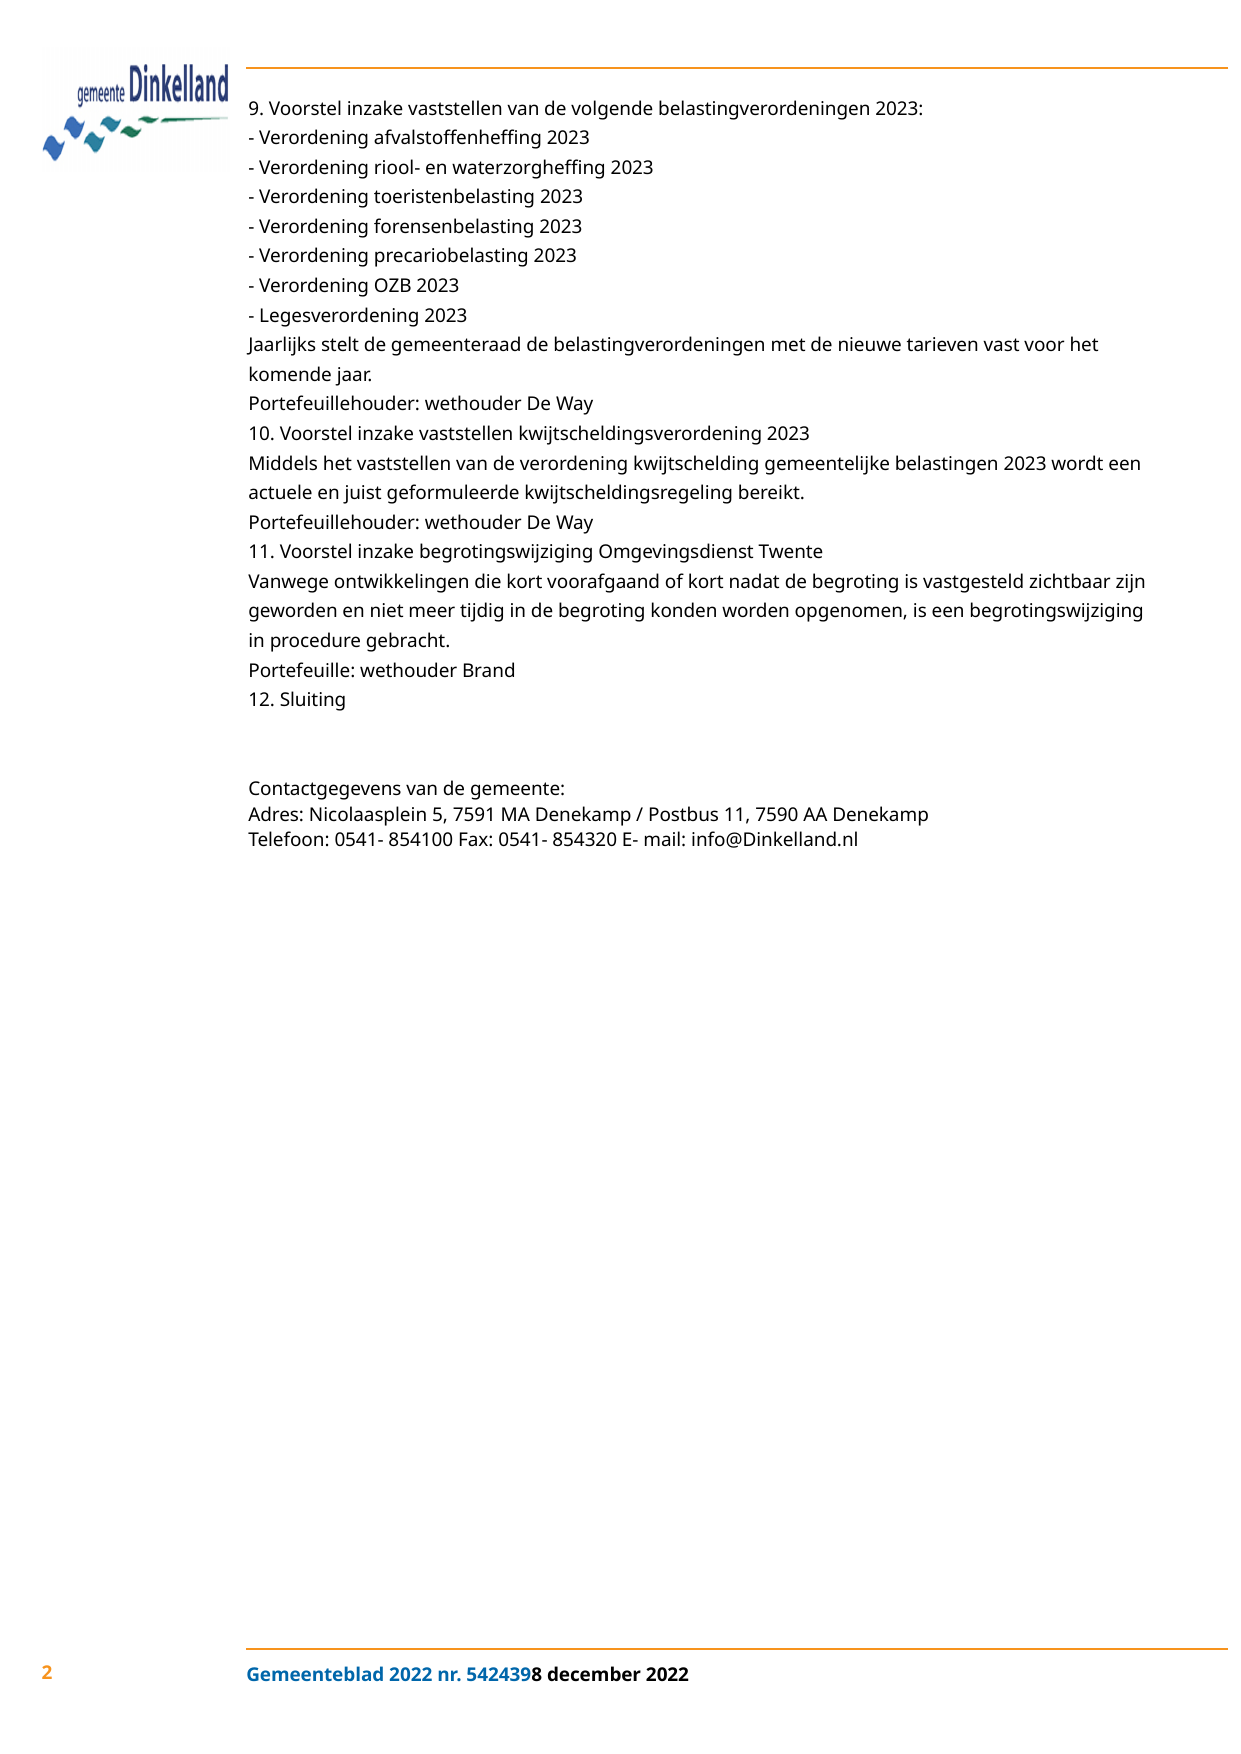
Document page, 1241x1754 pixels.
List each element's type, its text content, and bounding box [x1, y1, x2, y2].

text Jaarlijks stelt de gemeenteraad de belastingverordeningen met de nieuwe tarieven vast voor het komende jaar. [248, 331, 1152, 387]
text 12. Sluiting [248, 686, 1152, 712]
text Adres: Nicolaasplein 5, 7591 MA Denekamp / Postbus 11, 7590 AA Denekamp [248, 801, 1152, 827]
text 9. Voorstel inzake vaststellen van de volgende belastingverordeningen 2023: [248, 95, 1152, 121]
text - Verordening afvalstoffenheffing 2023 [248, 124, 1152, 150]
text - Verordening precariobelasting 2023 [248, 243, 1152, 268]
text 10. Voorstel inzake vaststellen kwijtscheldingsverordening 2023 [248, 420, 1152, 446]
text - Verordening OZB 2023 [248, 272, 1152, 298]
text Portefeuille: wethouder Brand [248, 657, 1152, 683]
text Contactgegevens van de gemeente: [248, 775, 1152, 801]
text - Verordening forensenbelasting 2023 [248, 213, 1152, 239]
picture [41, 47, 231, 172]
text 11. Voorstel inzake begrotingswijziging Omgevingsdienst Twente [248, 538, 1152, 564]
text Portefeuillehouder: wethouder De Way [248, 509, 1152, 535]
text - Verordening riool- en waterzorgheffing 2023 [248, 154, 1152, 180]
text Telefoon: 0541- 854100 Fax: 0541- 854320 E- mail: info@Dinkelland.nl [248, 827, 1152, 852]
text Portefeuillehouder: wethouder De Way [248, 391, 1152, 416]
text - Legesverordening 2023 [248, 302, 1152, 328]
text - Verordening toeristenbelasting 2023 [248, 183, 1152, 209]
text Vanwege ontwikkelingen die kort voorafgaand of kort nadat de begroting is vastgesteld zichtbaar zijn geworden en niet meer tijdig in de begroting konden worden opgenomen, is een begrotingswijziging in procedure gebracht. [248, 568, 1152, 653]
text Middels het vaststellen van de verordening kwijtschelding gemeentelijke belastingen 2023 wordt een actuele en juist geformuleerde kwijtscheldingsregeling bereikt. [248, 450, 1152, 505]
